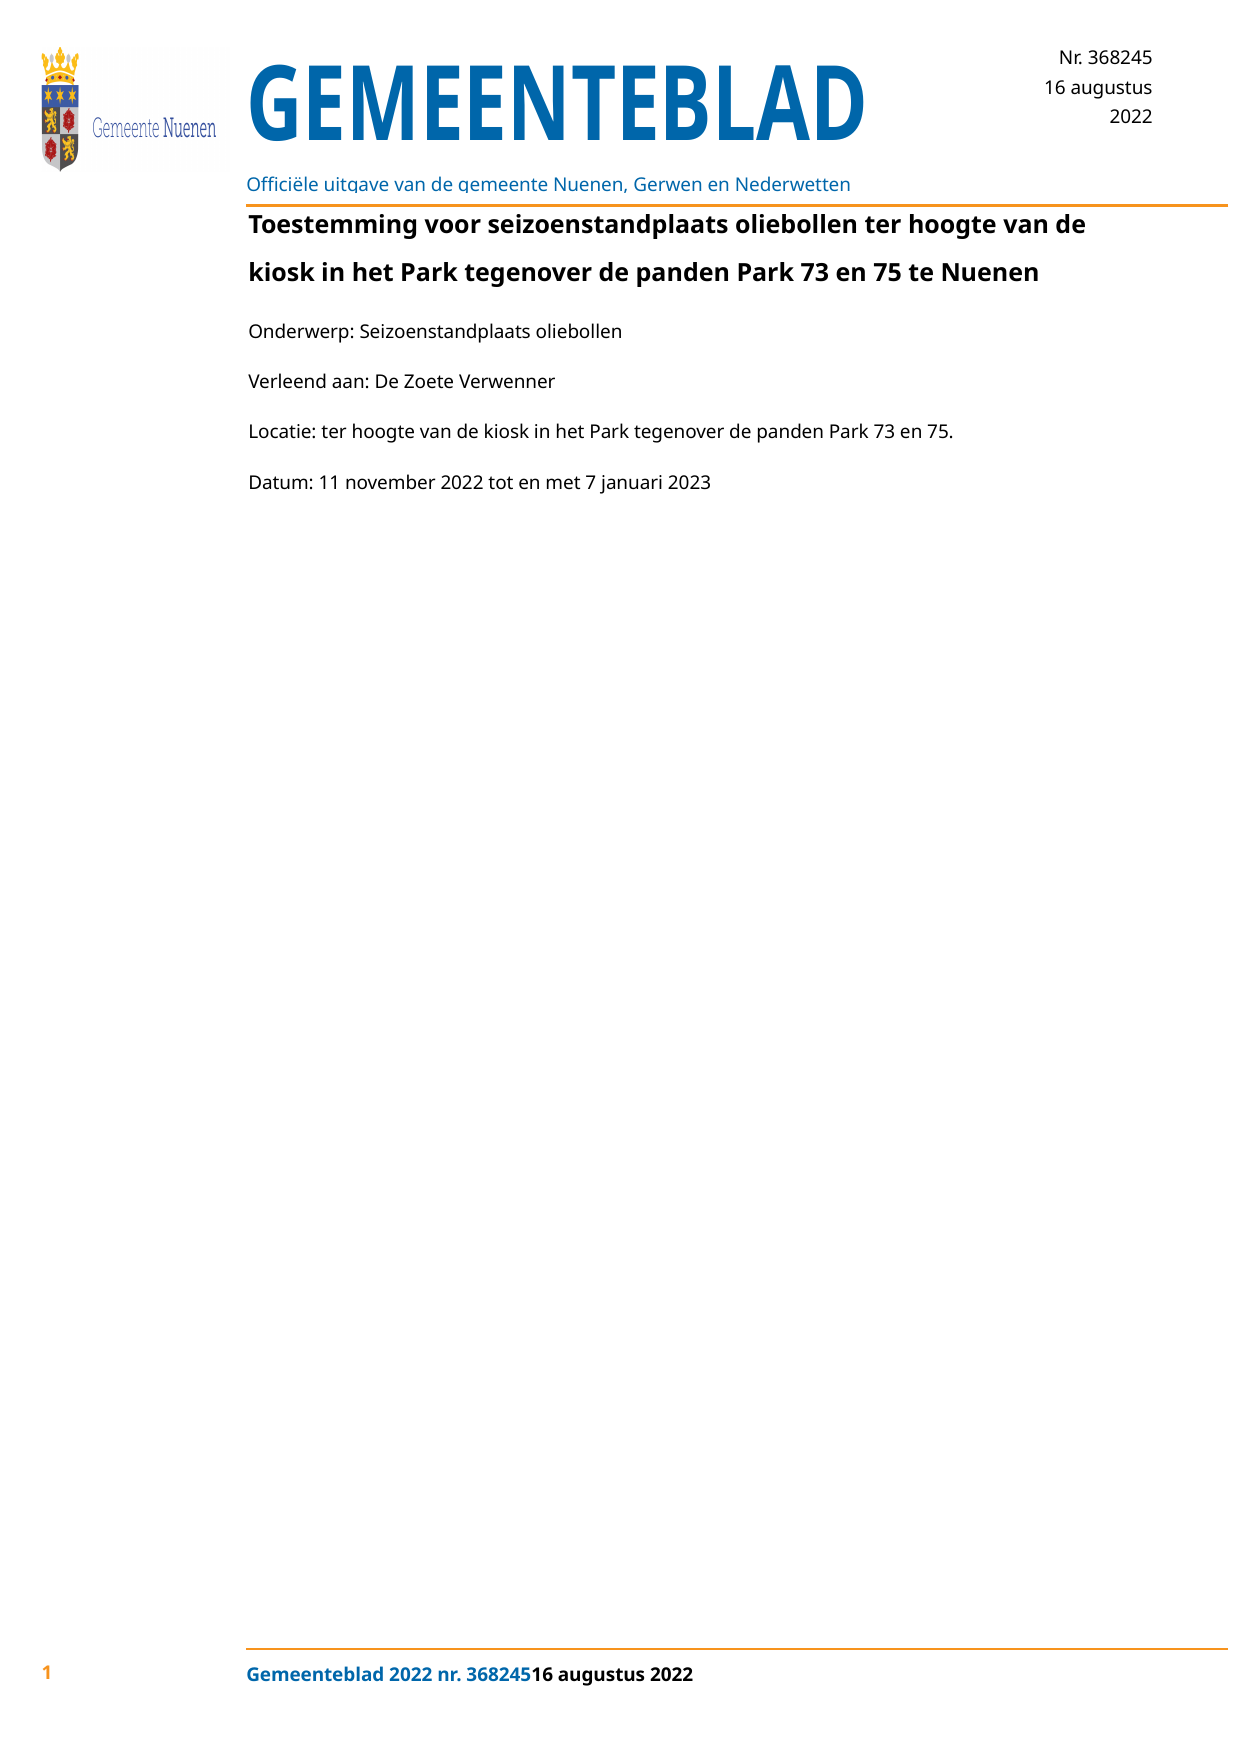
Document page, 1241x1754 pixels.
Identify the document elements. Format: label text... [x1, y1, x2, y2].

text Verleend aan: De Zoete Verwenner [248, 368, 1152, 394]
text Onderwerp: Seizoenstandplaats oliebollen [248, 318, 1152, 344]
text Toestemming voor seizoenstandplaats oliebollen ter hoogte van de kiosk in het Park tegenover de panden Park 73 en 75 te Nuenen [248, 207, 1152, 288]
picture [41, 47, 231, 172]
text Datum: 11 november 2022 tot en met 7 januari 2023 [248, 469, 1152, 495]
text Locatie: ter hoogte van de kiosk in het Park tegenover de panden Park 73 en 75. [248, 419, 1152, 444]
